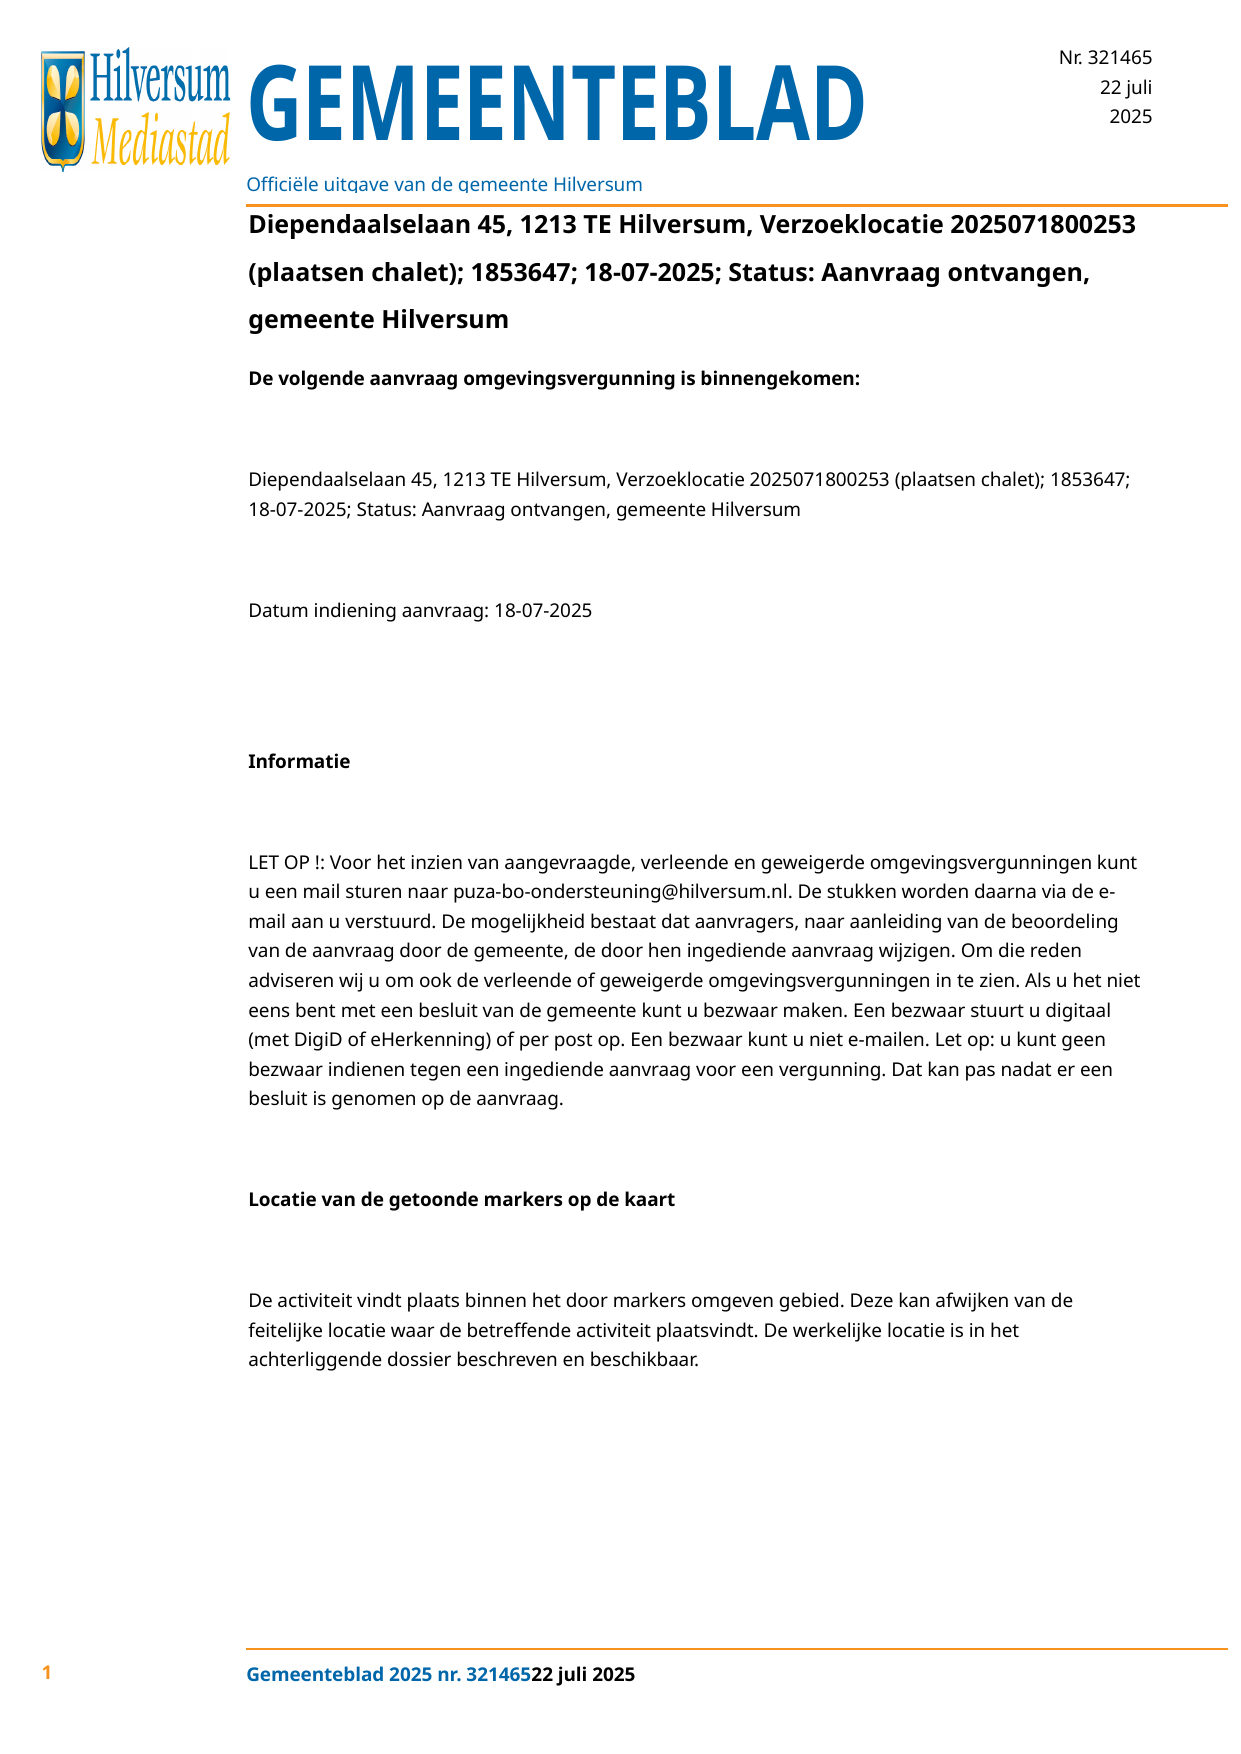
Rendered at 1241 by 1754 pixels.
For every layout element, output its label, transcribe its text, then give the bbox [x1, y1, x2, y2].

text Locatie van de getoonde markers op de kaart [248, 1186, 1152, 1212]
text De volgende aanvraag omgevingsvergunning is binnengekomen: [248, 366, 1152, 391]
text LET OP !: Voor het inzien van aangevraagde, verleende en geweigerde omgevingsvergunningen kunt u een mail sturen naar puza-bo-ondersteuning@hilversum.nl. De stukken worden daarna via de e-mail aan u verstuurd. De mogelijkheid bestaat dat aanvragers, naar aanleiding van de beoordeling van de aanvraag door de gemeente, de door hen ingediende aanvraag wijzigen. Om die reden adviseren wij u om ook de verleende of geweigerde omgevingsvergunningen in te zien. Als u het niet eens bent met een besluit van de gemeente kunt u bezwaar maken. Een bezwaar stuurt u digitaal (met DigiD of eHerkenning) of per post op. Een bezwaar kunt u niet e-mailen. Let op: u kunt geen bezwaar indienen tegen een ingediende aanvraag voor een vergunning. Dat kan pas nadat er een besluit is genomen op de aanvraag. [248, 849, 1152, 1111]
text Diependaalselaan 45, 1213 TE Hilversum, Verzoeklocatie 2025071800253 (plaatsen chalet); 1853647; 18-07-2025; Status: Aanvraag ontvangen, gemeente Hilversum [248, 207, 1152, 336]
text Diependaalselaan 45, 1213 TE Hilversum, Verzoeklocatie 2025071800253 (plaatsen chalet); 1853647; 18-07-2025; Status: Aanvraag ontvangen, gemeente Hilversum [248, 466, 1152, 522]
text Datum indiening aanvraag: 18-07-2025 [248, 597, 1152, 622]
text Informatie [248, 748, 1152, 774]
picture [41, 47, 231, 172]
text De activiteit vindt plaats binnen het door markers omgeven gebied. Deze kan afwijken van de feitelijke locatie waar de betreffende activiteit plaatsvindt. De werkelijke locatie is in het achterliggende dossier beschreven en beschikbaar. [248, 1287, 1152, 1372]
